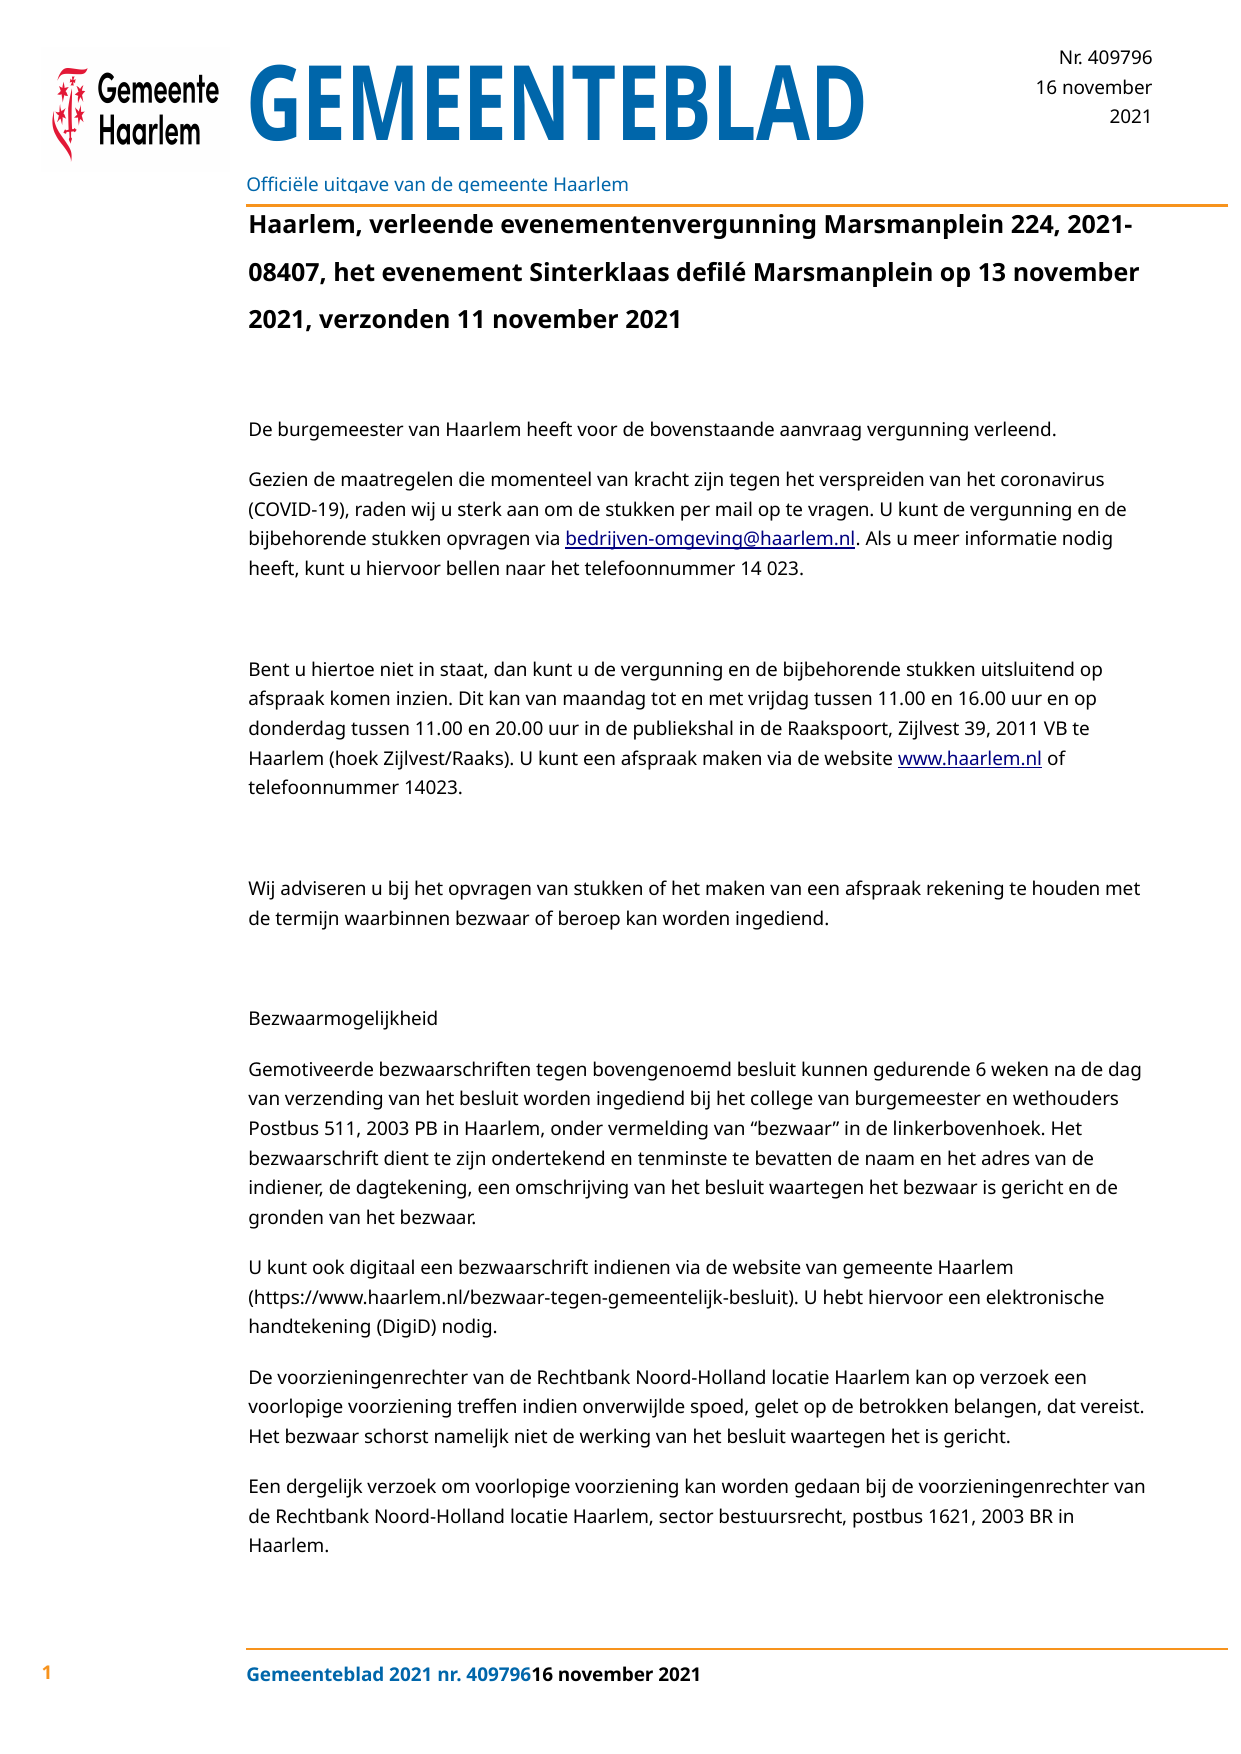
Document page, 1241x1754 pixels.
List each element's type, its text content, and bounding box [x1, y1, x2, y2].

text De voorzieningenrechter van de Rechtbank Noord-Holland locatie Haarlem kan op verzoek een voorlopige voorziening treffen indien onverwijlde spoed, gelet op de betrokken belangen, dat vereist. Het bezwaar schorst namelijk niet de werking van het besluit waartegen het is gericht. [248, 1364, 1152, 1449]
picture [41, 47, 231, 172]
text De burgemeester van Haarlem heeft voor de bovenstaande aanvraag vergunning verleend. [248, 416, 1152, 442]
text Bent u hiertoe niet in staat, dan kunt u de vergunning en de bijbehorende stukken uitsluitend op afspraak komen inzien. Dit kan van maandag tot en met vrijdag tussen 11.00 en 16.00 uur en op donderdag tussen 11.00 en 20.00 uur in de publiekshal in de Raakspoort, Zijlvest 39, 2011 VB te Haarlem (hoek Zijlvest/Raaks). U kunt een afspraak maken via de website www.haarlem.nl of telefoonnummer 14023. [248, 656, 1152, 800]
text Een dergelijk verzoek om voorlopige voorziening kan worden gedaan bij de voorzieningenrechter van de Rechtbank Noord-Holland locatie Haarlem, sector bestuursrecht, postbus 1621, 2003 BR in Haarlem. [248, 1473, 1152, 1558]
text Bezwaarmogelijkheid [248, 1006, 1152, 1031]
text Haarlem, verleende evenementenvergunning Marsmanplein 224, 2021-08407, het evenement Sinterklaas defilé Marsmanplein op 13 november 2021, verzonden 11 november 2021 [248, 207, 1152, 336]
text Gezien de maatregelen die momenteel van kracht zijn tegen het verspreiden van het coronavirus (COVID-19), raden wij u sterk aan om de stukken per mail op te vragen. U kunt de vergunning en de bijbehorende stukken opvragen via bedrijven-omgeving@haarlem.nl. Als u meer informatie nodig heeft, kunt u hiervoor bellen naar het telefoonnummer 14 023. [248, 466, 1152, 581]
text Gemotiveerde bezwaarschriften tegen bovengenoemd besluit kunnen gedurende 6 weken na de dag van verzending van het besluit worden ingediend bij het college van burgemeester en wethouders Postbus 511, 2003 PB in Haarlem, onder vermelding van “bezwaar” in de linkerbovenhoek. Het bezwaarschrift dient te zijn ondertekend en tenminste te bevatten de naam en het adres van de indiener, de dagtekening, een omschrijving van het besluit waartegen het bezwaar is gericht en de gronden van het bezwaar. [248, 1056, 1152, 1229]
text U kunt ook digitaal een bezwaarschrift indienen via de website van gemeente Haarlem (https://www.haarlem.nl/bezwaar-tegen-gemeentelijk-besluit). U hebt hiervoor een elektronische handtekening (DigiD) nodig. [248, 1254, 1152, 1339]
text Wij adviseren u bij het opvragen van stukken of het maken van een afspraak rekening te houden met de termijn waarbinnen bezwaar of beroep kan worden ingediend. [248, 875, 1152, 930]
